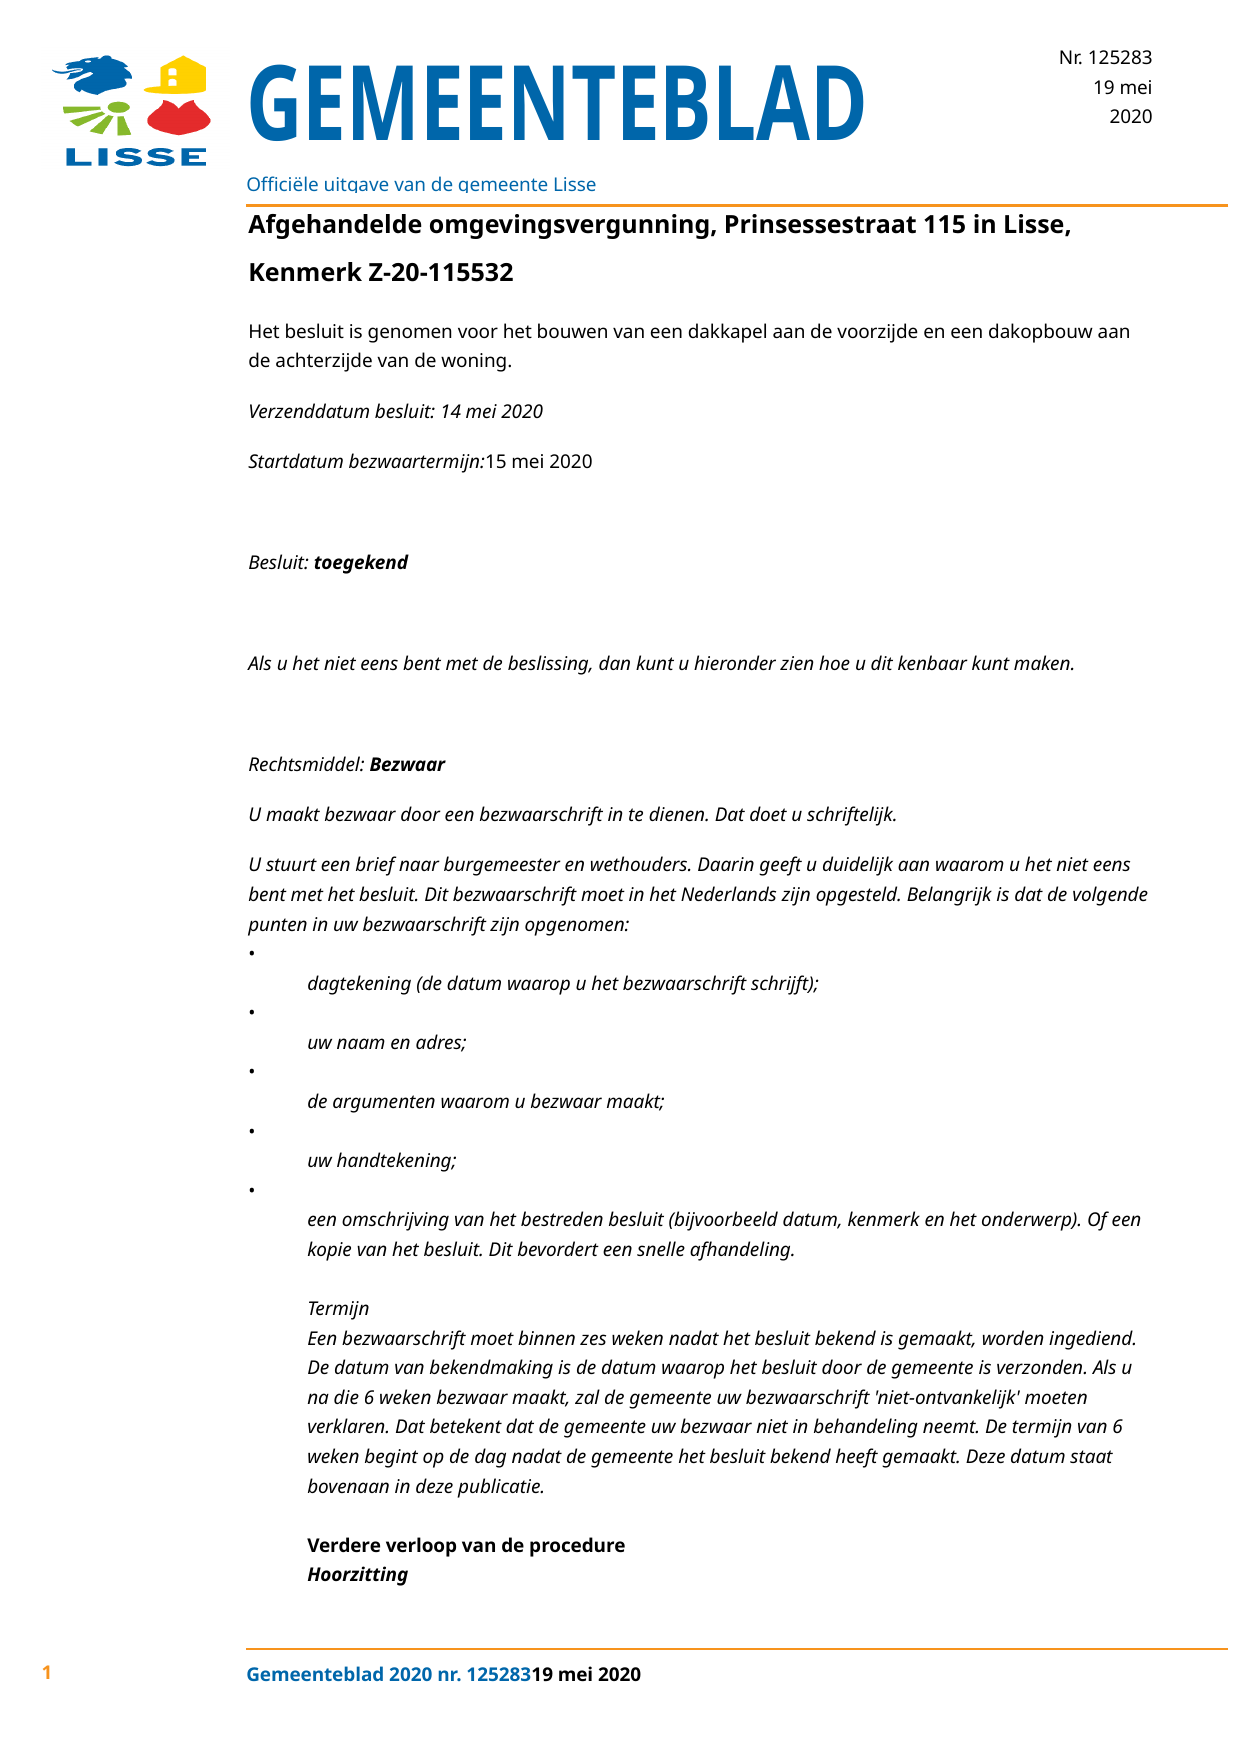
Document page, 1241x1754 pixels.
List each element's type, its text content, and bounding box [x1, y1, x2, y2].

text Startdatum bezwaartermijn:15 mei 2020 [248, 448, 1152, 474]
list Een bezwaarschrift moet binnen zes weken nadat het besluit bekend is gemaakt, worden ingediend. De datum van bekendmaking is de datum waarop het besluit door de gemeente is verzonden. Als u na die 6 weken bezwaar maakt, zal de gemeente uw bezwaarschrift 'niet-ontvankelijk' moeten verklaren. Dat betekent dat de gemeente uw bezwaar niet in behandeling neemt. De termijn van 6 weken begint op de dag nadat de gemeente het besluit bekend heeft gemaakt. Deze datum staat bovenaan in deze publicatie. [248, 1325, 1152, 1499]
list uw naam en adres; [248, 1029, 1152, 1055]
list de argumenten waarom u bezwaar maakt; [248, 1088, 1152, 1114]
text U maakt bezwaar door een bezwaarschrift in te dienen. Dat doet u schriftelijk. [248, 801, 1152, 827]
text Als u het niet eens bent met de beslissing, dan kunt u hieronder zien hoe u dit kenbaar kunt maken. [248, 650, 1152, 676]
text Besluit: toegekend [248, 549, 1152, 575]
picture [41, 47, 231, 172]
list uw handtekening; [248, 1147, 1152, 1173]
text Afgehandelde omgevingsvergunning, Prinsessestraat 115 in Lisse, Kenmerk Z-20-115532 [248, 207, 1152, 288]
text Het besluit is genomen voor het bouwen van een dakkapel aan de voorzijde en een dakopbouw aan de achterzijde van de woning. [248, 318, 1152, 373]
text Rechtsmiddel: Bezwaar [248, 751, 1152, 777]
list Termijn [248, 1295, 1152, 1321]
list Verdere verloop van de procedure [248, 1532, 1152, 1558]
text Verzenddatum besluit: 14 mei 2020 [248, 398, 1152, 424]
list Hoorzitting [248, 1562, 1152, 1587]
text U stuurt een brief naar burgemeester en wethouders. Daarin geeft u duidelijk aan waarom u het niet eens bent met het besluit. Dit bezwaarschrift moet in het Nederlands zijn opgesteld. Belangrijk is dat de volgende punten in uw bezwaarschrift zijn opgenomen: [248, 852, 1152, 937]
list een omschrijving van het bestreden besluit (bijvoorbeeld datum, kenmerk en het onderwerp). Of een kopie van het besluit. Dit bevordert een snelle afhandeling. [248, 1207, 1152, 1262]
list dagtekening (de datum waarop u het bezwaarschrift schrijft); [248, 970, 1152, 996]
